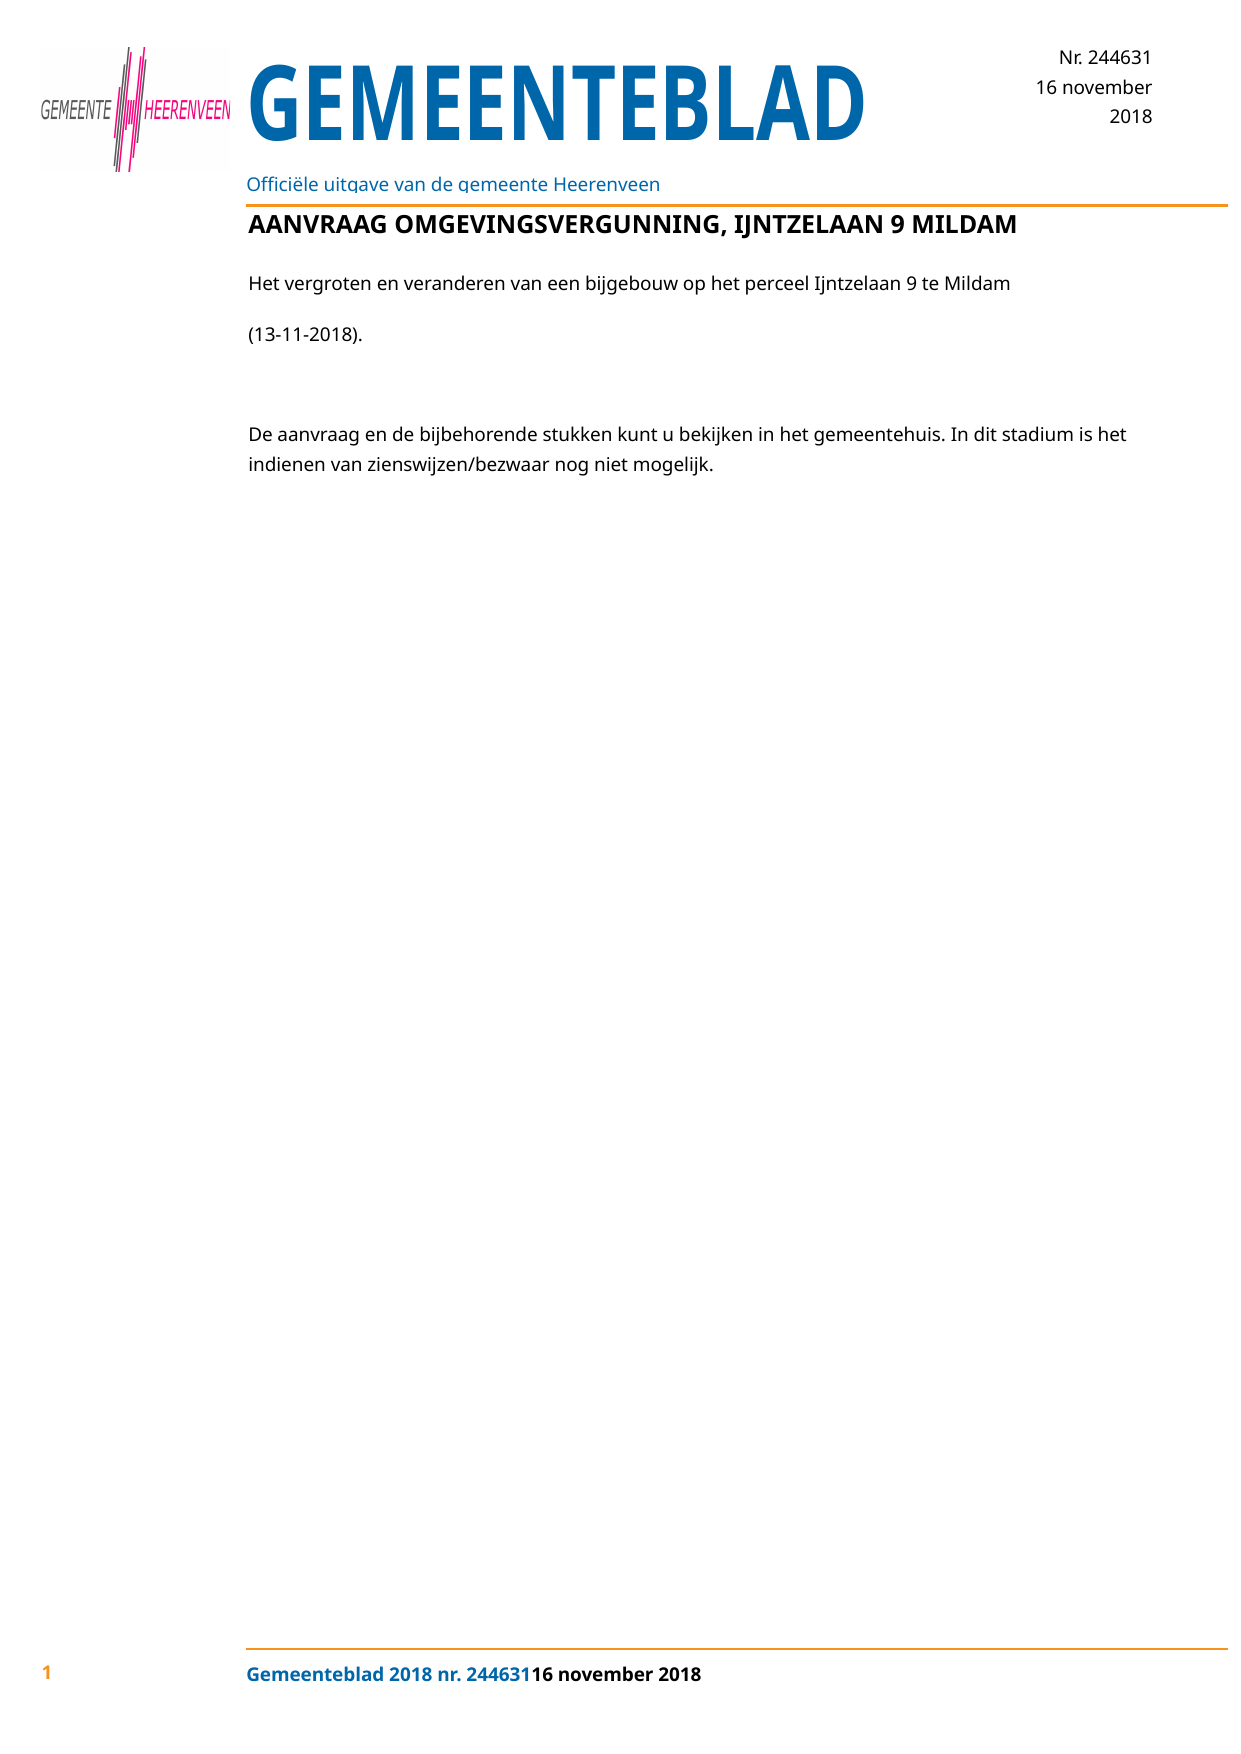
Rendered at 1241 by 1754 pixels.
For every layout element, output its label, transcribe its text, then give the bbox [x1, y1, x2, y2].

picture [41, 47, 231, 172]
text AANVRAAG OMGEVINGSVERGUNNING, IJNTZELAAN 9 MILDAM [248, 207, 1152, 241]
text Het vergroten en veranderen van een bijgebouw op het perceel Ijntzelaan 9 te Mildam [248, 270, 1152, 296]
text (13-11-2018). [248, 321, 1152, 346]
text De aanvraag en de bijbehorende stukken kunt u bekijken in het gemeentehuis. In dit stadium is het indienen van zienswijzen/bezwaar nog niet mogelijk. [248, 422, 1152, 477]
